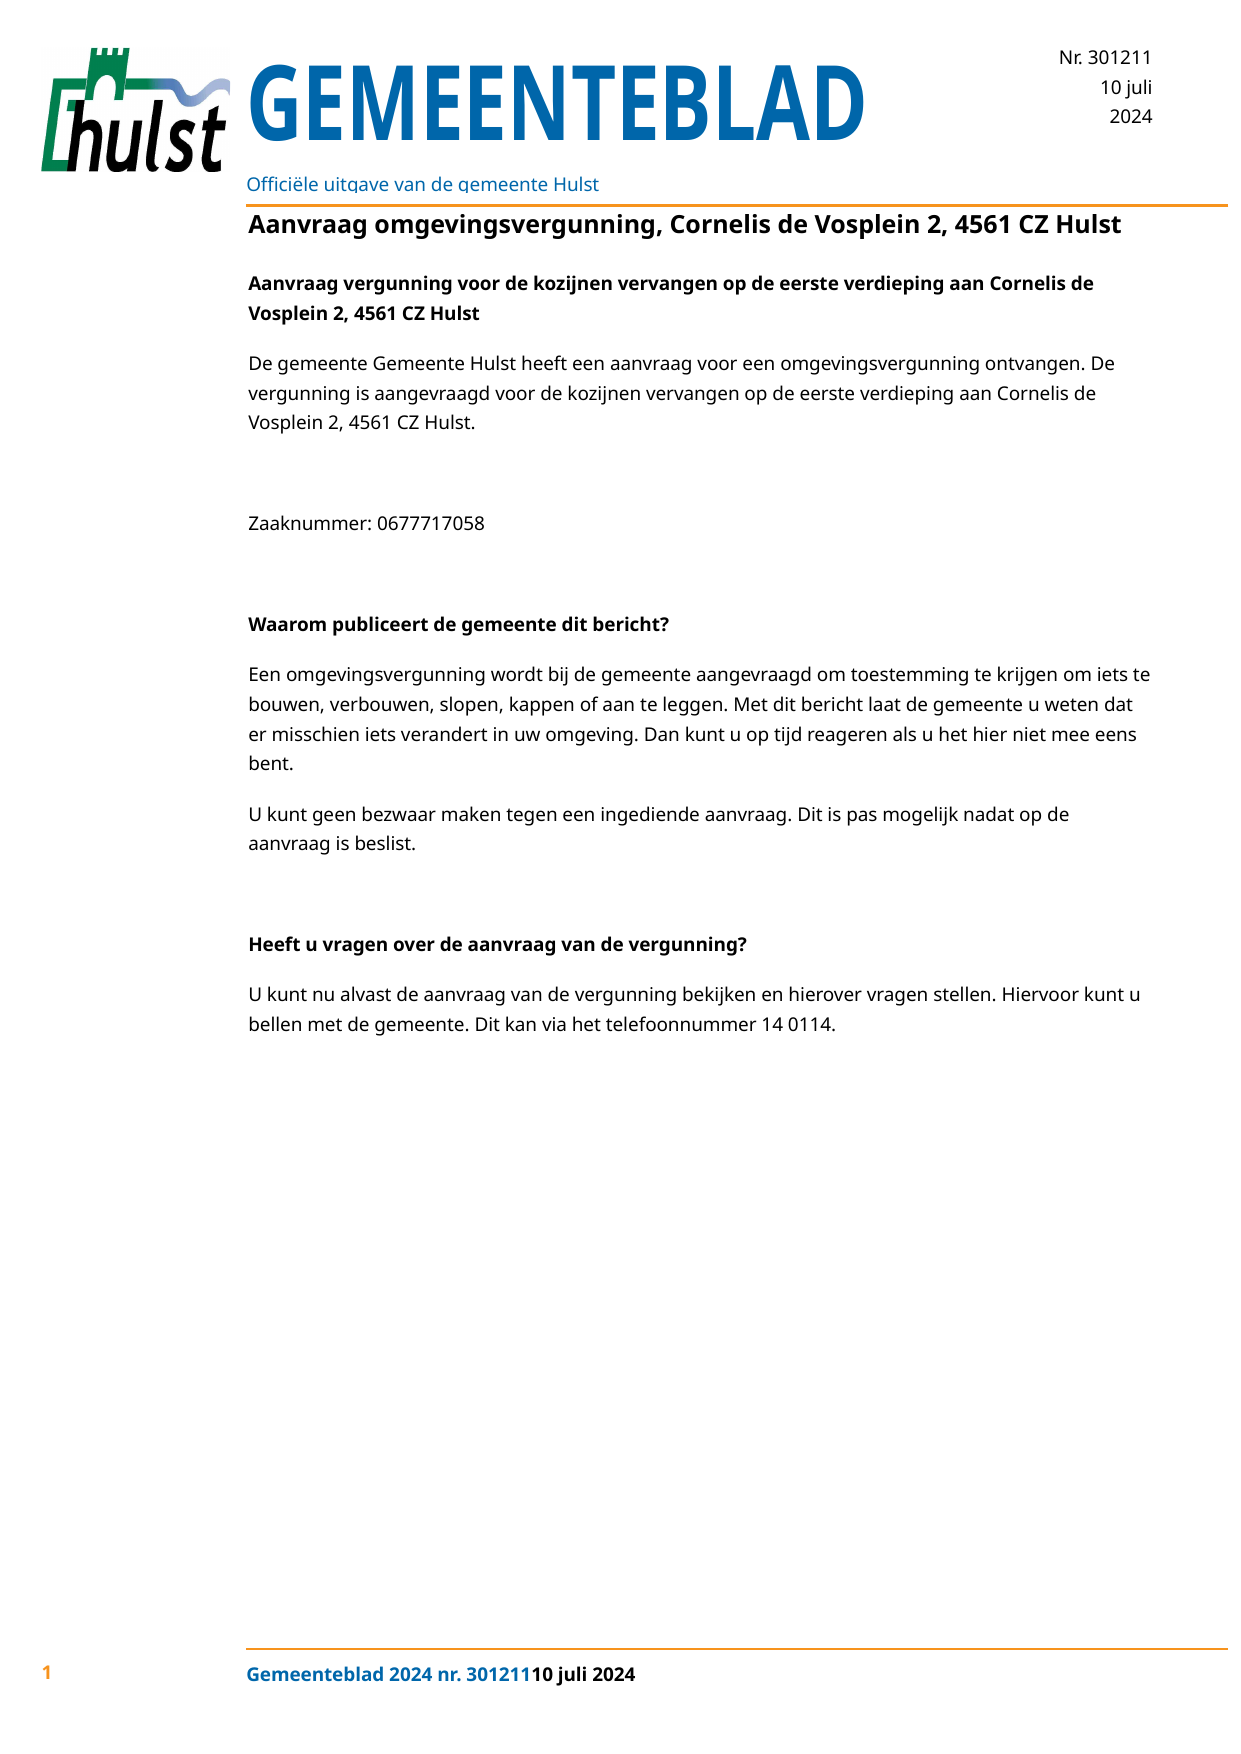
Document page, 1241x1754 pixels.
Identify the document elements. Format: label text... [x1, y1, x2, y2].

text U kunt geen bezwaar maken tegen een ingediende aanvraag. Dit is pas mogelijk nadat op de aanvraag is beslist. [248, 801, 1152, 856]
text Zaaknummer: 0677717058 [248, 510, 1152, 536]
text Een omgevingsvergunning wordt bij de gemeente aangevraagd om toestemming te krijgen om iets te bouwen, verbouwen, slopen, kappen of aan te leggen. Met dit bericht laat de gemeente u weten dat er misschien iets verandert in uw omgeving. Dan kunt u op tijd reageren als u het hier niet mee eens bent. [248, 662, 1152, 776]
text Aanvraag omgevingsvergunning, Cornelis de Vosplein 2, 4561 CZ Hulst [248, 207, 1152, 241]
text U kunt nu alvast de aanvraag van de vergunning bekijken en hierover vragen stellen. Hiervoor kunt u bellen met de gemeente. Dit kan via het telefoonnummer 14 0114. [248, 982, 1152, 1037]
picture [41, 47, 231, 172]
text De gemeente Gemeente Hulst heeft een aanvraag voor een omgevingsvergunning ontvangen. De vergunning is aangevraagd voor de kozijnen vervangen op de eerste verdieping aan Cornelis de Vosplein 2, 4561 CZ Hulst. [248, 350, 1152, 435]
text Aanvraag vergunning voor de kozijnen vervangen op de eerste verdieping aan Cornelis de Vosplein 2, 4561 CZ Hulst [248, 270, 1152, 326]
text Waarom publiceert de gemeente dit bericht? [248, 611, 1152, 637]
text Heeft u vragen over de aanvraag van de vergunning? [248, 931, 1152, 957]
